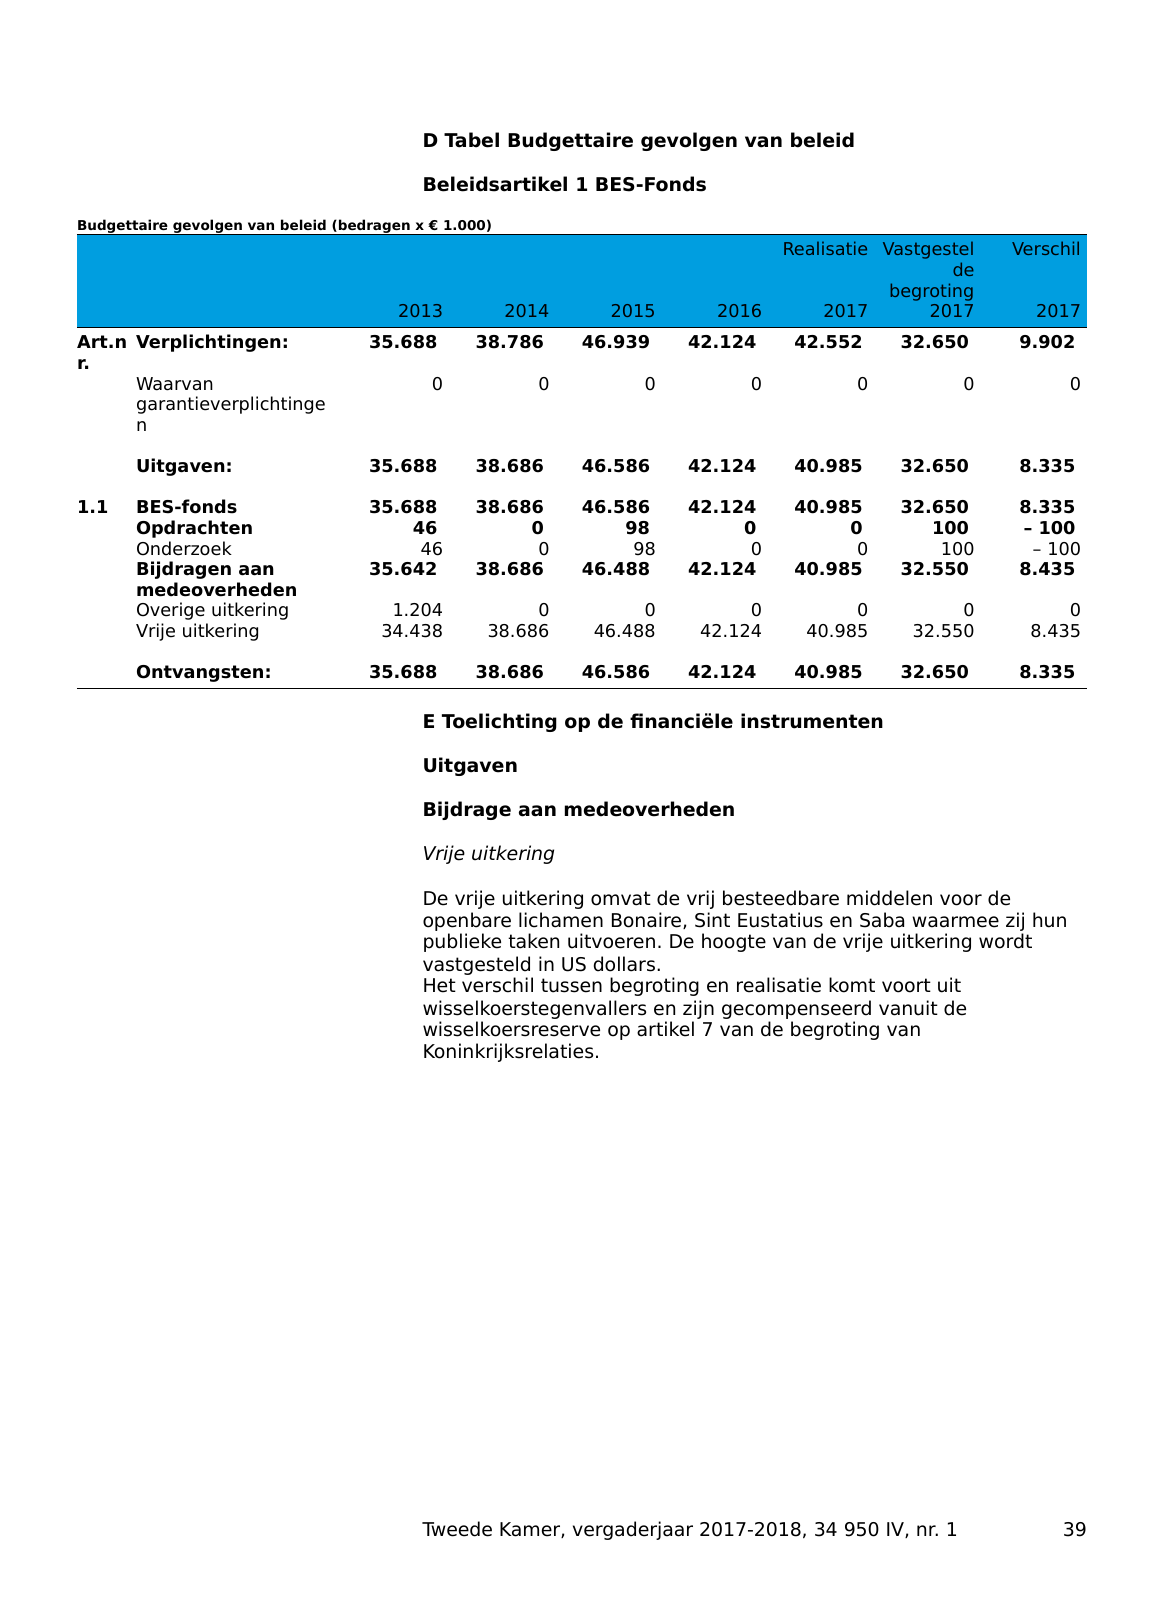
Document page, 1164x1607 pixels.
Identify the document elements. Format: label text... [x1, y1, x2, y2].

table_cell 1.204 [343, 600, 449, 621]
table_cell 40.985 [768, 662, 874, 688]
table_cell 46.488 [555, 559, 661, 600]
table_cell 42.124 [661, 662, 768, 688]
table_cell 100 [874, 518, 980, 538]
table_cell [449, 642, 555, 662]
subtitle Beleidsartikel 1 BES-Fonds [422, 174, 1087, 196]
table_cell 2015 [555, 301, 661, 327]
table_cell 0 [980, 374, 1087, 435]
table_cell 42.552 [768, 328, 874, 373]
table_cell [77, 539, 130, 559]
subtitle Uitgaven [422, 755, 1087, 777]
table_cell 32.650 [874, 456, 980, 477]
table_cell 0 [980, 600, 1087, 621]
table_cell 32.550 [874, 559, 980, 600]
table_cell 9.902 [980, 328, 1087, 373]
table_cell 38.686 [449, 456, 555, 477]
table_cell 40.985 [768, 456, 874, 477]
table_cell 0 [661, 539, 768, 559]
table_cell [130, 642, 342, 662]
table_cell [77, 518, 130, 538]
subtitle E Toelichting op de financiële instrumenten [422, 711, 1087, 733]
table_cell 0 [874, 600, 980, 621]
table_cell Vastgestelde begroting [874, 235, 980, 301]
table_cell [343, 435, 449, 456]
table_cell 46.586 [555, 456, 661, 477]
table_cell [768, 435, 874, 456]
table_cell 8.435 [980, 559, 1087, 600]
table_cell [980, 435, 1087, 456]
table_cell 8.435 [980, 621, 1087, 642]
table_cell [874, 642, 980, 662]
table_cell 46 [343, 539, 449, 559]
table_cell 0 [768, 600, 874, 621]
table_cell Onderzoek [130, 539, 342, 559]
table_cell 38.686 [449, 662, 555, 688]
table_cell [343, 477, 449, 497]
table_cell 35.642 [343, 559, 449, 600]
table_cell 35.688 [343, 328, 449, 373]
table_cell Bijdragen aan medeoverheden [130, 559, 342, 600]
table_cell [874, 477, 980, 497]
table_cell 8.335 [980, 497, 1087, 518]
table_cell 1.1 [77, 497, 130, 518]
table_cell Vrije uitkering [130, 621, 342, 642]
table_cell 42.124 [661, 456, 768, 477]
table_cell 46.586 [555, 662, 661, 688]
table_cell 0 [874, 374, 980, 435]
table_cell 35.688 [343, 662, 449, 688]
table_cell 8.335 [980, 456, 1087, 477]
table_cell 40.985 [768, 559, 874, 600]
table_cell 2014 [449, 301, 555, 327]
table_cell [77, 559, 130, 600]
table_cell 46.586 [555, 497, 661, 518]
table_cell [555, 642, 661, 662]
table_cell 2016 [661, 301, 768, 327]
table_cell [768, 642, 874, 662]
table_cell [343, 642, 449, 662]
table_cell [449, 477, 555, 497]
table_cell 38.686 [449, 621, 555, 642]
table_cell 42.124 [661, 328, 768, 373]
table_cell 100 [874, 539, 980, 559]
table_cell 0 [661, 374, 768, 435]
table_cell 0 [768, 518, 874, 538]
table_cell 0 [555, 374, 661, 435]
table_cell Verplichtingen: [130, 328, 342, 373]
table_cell [130, 301, 342, 327]
table_cell 38.786 [449, 328, 555, 373]
table_cell 34.438 [343, 621, 449, 642]
table_cell – 100 [980, 518, 1087, 538]
table_cell 46.939 [555, 328, 661, 373]
table_cell [874, 435, 980, 456]
table_cell 8.335 [980, 662, 1087, 688]
table_cell 46 [343, 518, 449, 538]
table_cell Opdrachten [130, 518, 342, 538]
table_cell 0 [768, 539, 874, 559]
table_cell Verschil [980, 235, 1087, 301]
table_cell 98 [555, 518, 661, 538]
table_cell 38.686 [449, 559, 555, 600]
table_cell 2017 [768, 301, 874, 327]
table_cell Realisatie [343, 235, 874, 301]
table_cell Waarvan garantieverplichtingen [130, 374, 342, 435]
table_cell [77, 621, 130, 642]
subtitle Bijdrage aan medeoverheden [422, 799, 1087, 821]
table_cell Uitgaven: [130, 456, 342, 477]
table_cell Art.nr. [77, 328, 130, 373]
table_cell 32.650 [874, 497, 980, 518]
subtitle Vrije uitkering [422, 843, 1087, 865]
table_cell [77, 374, 130, 435]
table_header Budgettaire gevolgen van beleid (bedragen x € 1.000) [77, 218, 1087, 234]
table_cell [130, 435, 342, 456]
table_cell 0 [449, 518, 555, 538]
table_cell [77, 662, 130, 688]
table_cell 32.650 [874, 662, 980, 688]
table_cell 32.550 [874, 621, 980, 642]
table_cell Overige uitkering [130, 600, 342, 621]
table_cell 46.488 [555, 621, 661, 642]
table_cell 42.124 [661, 497, 768, 518]
table_cell 0 [661, 518, 768, 538]
table_cell 0 [343, 374, 449, 435]
table_cell [77, 235, 342, 301]
table_cell 42.124 [661, 621, 768, 642]
table_cell [980, 642, 1087, 662]
table_cell 0 [555, 600, 661, 621]
table_cell 0 [768, 374, 874, 435]
table_cell [77, 435, 130, 456]
table_cell [661, 642, 768, 662]
table_cell [77, 456, 130, 477]
table_cell 2013 [343, 301, 449, 327]
table_cell 0 [449, 539, 555, 559]
table_cell [449, 435, 555, 456]
text Het verschil tussen begroting en realisatie komt voort uit wisselkoerstegenvallers en zijn gecompenseerd vanuit de wisselkoersreserve op artikel 7 van de begroting van Koninkrijksrelaties. [422, 975, 1087, 1063]
text De vrije uitkering omvat de vrij besteedbare middelen voor de openbare lichamen Bonaire, Sint Eustatius en Saba waarmee zij hun publieke taken uitvoeren. De hoogte van de vrije uitkering wordt vastgesteld in US dollars. [422, 887, 1087, 975]
table_cell [130, 477, 342, 497]
table_cell 38.686 [449, 497, 555, 518]
table_cell [77, 301, 130, 327]
table_cell 35.688 [343, 456, 449, 477]
table_cell 2017 [874, 301, 980, 327]
table_cell 42.124 [661, 559, 768, 600]
table_cell [768, 477, 874, 497]
table_cell 0 [449, 374, 555, 435]
table_cell 98 [555, 539, 661, 559]
table_cell 0 [449, 600, 555, 621]
table_cell [77, 600, 130, 621]
subtitle D Tabel Budgettaire gevolgen van beleid [422, 130, 1087, 152]
table_cell [661, 477, 768, 497]
table_cell 40.985 [768, 621, 874, 642]
table_cell 35.688 [343, 497, 449, 518]
table_cell 0 [661, 600, 768, 621]
table_cell [555, 477, 661, 497]
table_cell 2017 [980, 301, 1087, 327]
table_cell 32.650 [874, 328, 980, 373]
table_cell [980, 477, 1087, 497]
table_cell 40.985 [768, 497, 874, 518]
table_cell [661, 435, 768, 456]
table_cell Ontvangsten: [130, 662, 342, 688]
table_cell – 100 [980, 539, 1087, 559]
table_cell BES-fonds [130, 497, 342, 518]
table_cell [77, 477, 130, 497]
table_cell [555, 435, 661, 456]
table_cell [77, 642, 130, 662]
